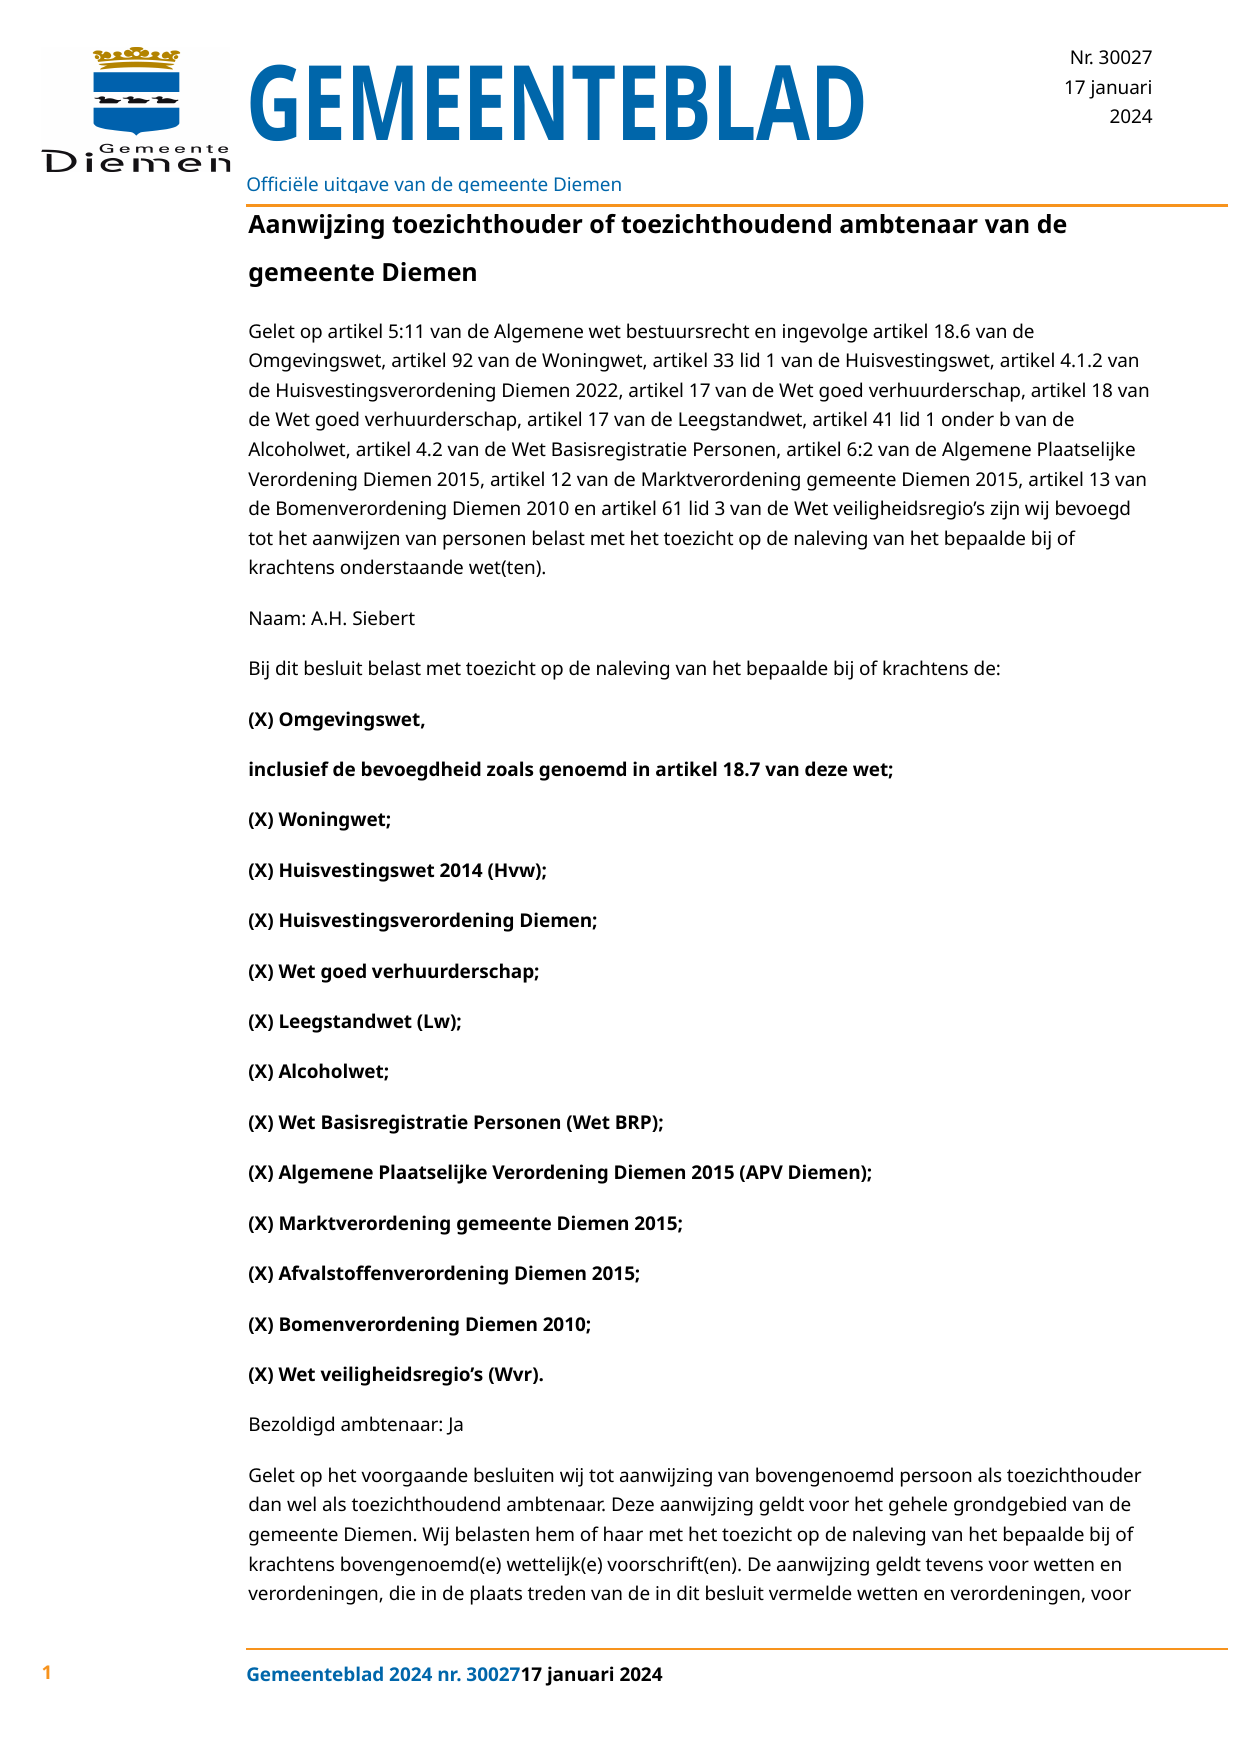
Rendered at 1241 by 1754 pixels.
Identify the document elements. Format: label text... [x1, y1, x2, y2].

text Bezoldigd ambtenaar: Ja [248, 1412, 1152, 1437]
text (X) Huisvestingsverordening Diemen; [248, 907, 1152, 933]
text (X) Wet goed verhuurderschap; [248, 958, 1152, 984]
text (X) Omgevingswet, [248, 706, 1152, 732]
text Gelet op artikel 5:11 van de Algemene wet bestuursrecht en ingevolge artikel 18.6 van de Omgevingswet, artikel 92 van de Woningwet, artikel 33 lid 1 van de Huisvestingswet, artikel 4.1.2 van de Huisvestingsverordening Diemen 2022, artikel 17 van de Wet goed verhuurderschap, artikel 18 van de Wet goed verhuurderschap, artikel 17 van de Leegstandwet, artikel 41 lid 1 onder b van de Alcoholwet, artikel 4.2 van de Wet Basisregistratie Personen, artikel 6:2 van de Algemene Plaatselijke Verordening Diemen 2015, artikel 12 van de Marktverordening gemeente Diemen 2015, artikel 13 van de Bomenverordening Diemen 2010 en artikel 61 lid 3 van de Wet veiligheidsregio’s zijn wij bevoegd tot het aanwijzen van personen belast met het toezicht op de naleving van het bepaalde bij of krachtens onderstaande wet(ten). [248, 318, 1152, 580]
text (X) Wet Basisregistratie Personen (Wet BRP); [248, 1109, 1152, 1135]
picture [41, 47, 231, 172]
text Bij dit besluit belast met toezicht op de naleving van het bepaalde bij of krachtens de: [248, 655, 1152, 681]
text (X) Algemene Plaatselijke Verordening Diemen 2015 (APV Diemen); [248, 1159, 1152, 1185]
text (X) Marktverordening gemeente Diemen 2015; [248, 1210, 1152, 1236]
text Gelet op het voorgaande besluiten wij tot aanwijzing van bovengenoemd persoon als toezichthouder dan wel als toezichthoudend ambtenaar. Deze aanwijzing geldt voor het gehele grondgebied van de gemeente Diemen. Wij belasten hem of haar met het toezicht op de naleving van het bepaalde bij of krachtens bovengenoemd(e) wettelijk(e) voorschrift(en). De aanwijzing geldt tevens voor wetten en verordeningen, die in de plaats treden van de in dit besluit vermelde wetten en verordeningen, voor [248, 1462, 1152, 1606]
text (X) Woningwet; [248, 807, 1152, 832]
text (X) Bomenverordening Diemen 2010; [248, 1311, 1152, 1337]
text (X) Huisvestingswet 2014 (Hvw); [248, 857, 1152, 883]
text (X) Wet veiligheidsregio’s (Wvr). [248, 1361, 1152, 1387]
text (X) Alcoholwet; [248, 1059, 1152, 1084]
text Naam: A.H. Siebert [248, 605, 1152, 631]
text inclusief de bevoegdheid zoals genoemd in artikel 18.7 van deze wet; [248, 756, 1152, 782]
text (X) Afvalstoffenverordening Diemen 2015; [248, 1260, 1152, 1286]
text (X) Leegstandwet (Lw); [248, 1008, 1152, 1034]
text Aanwijzing toezichthouder of toezichthoudend ambtenaar van de gemeente Diemen [248, 207, 1152, 288]
